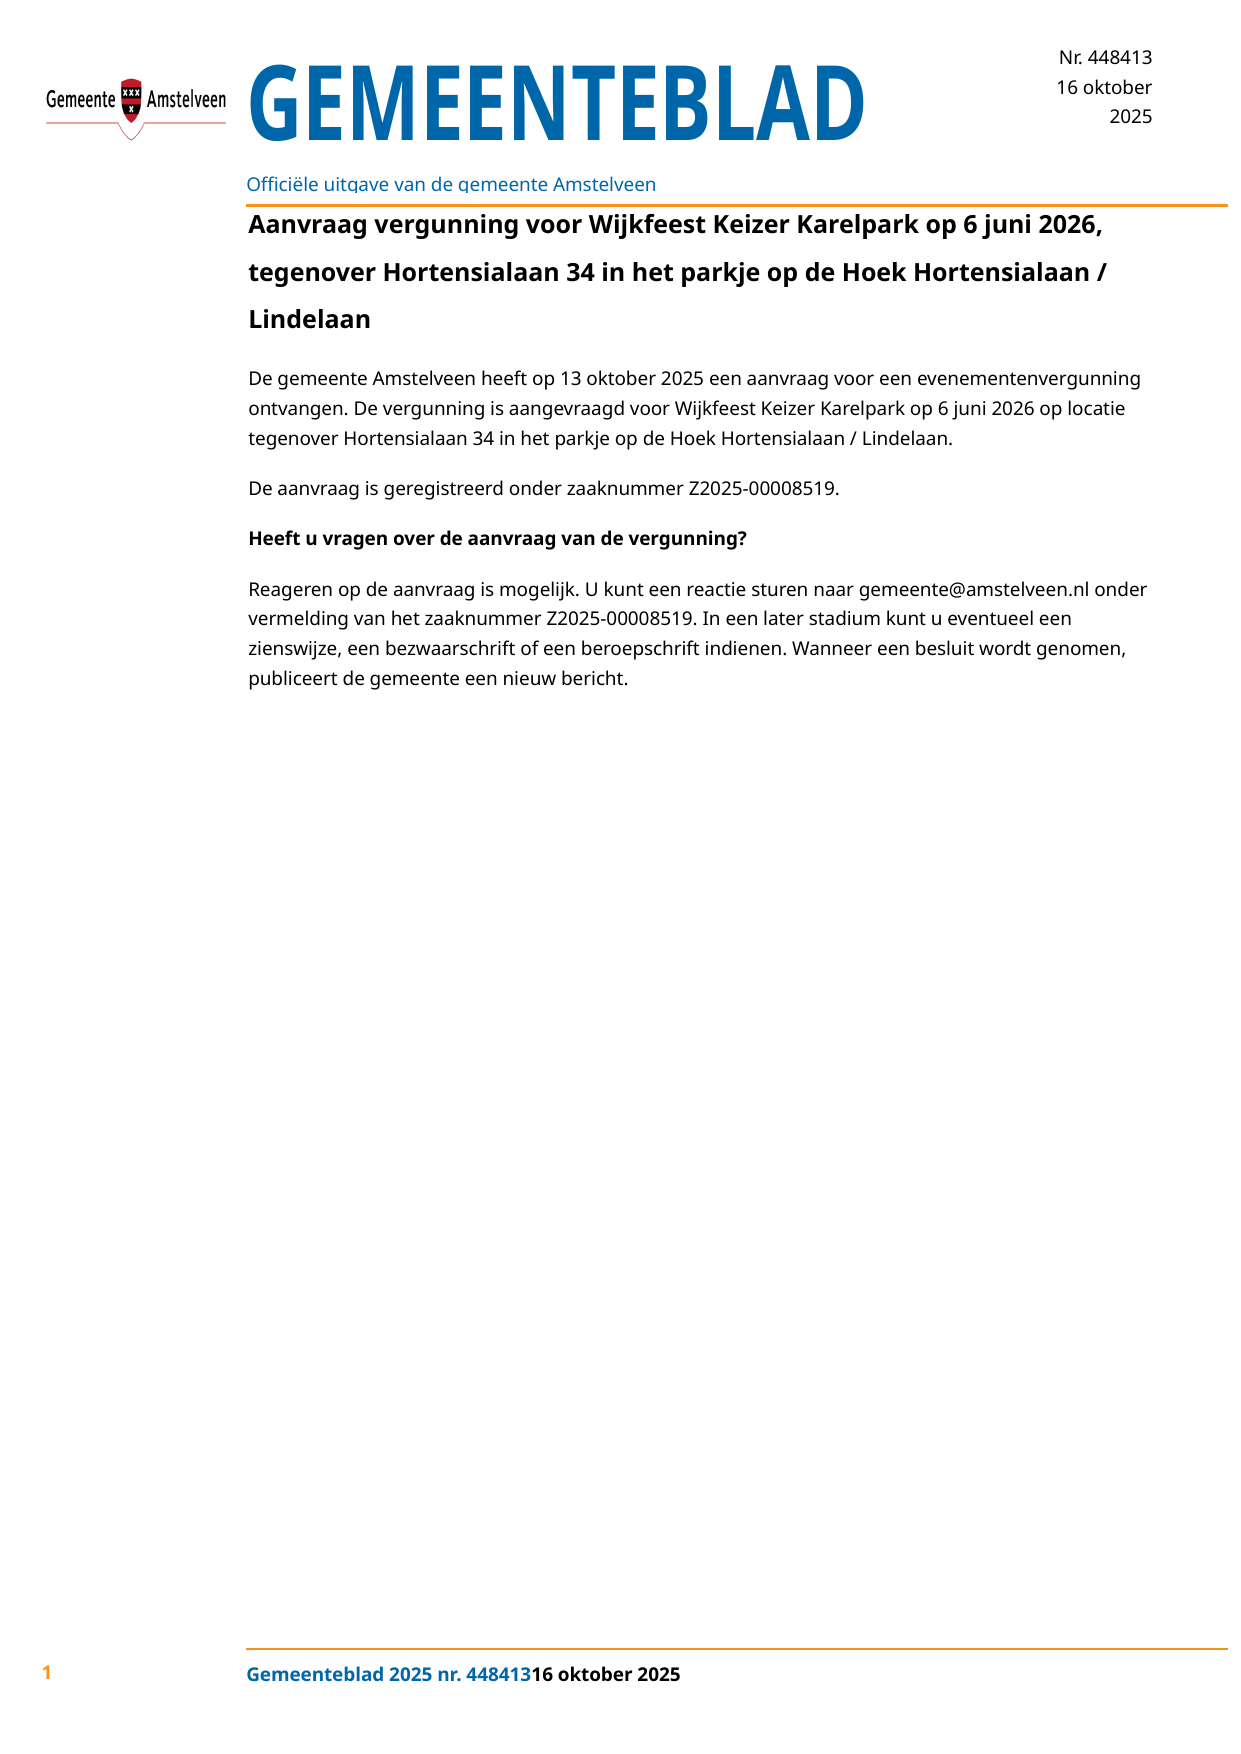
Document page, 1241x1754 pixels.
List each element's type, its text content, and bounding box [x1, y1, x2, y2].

text Heeft u vragen over de aanvraag van de vergunning? [248, 526, 1152, 551]
text De gemeente Amstelveen heeft op 13 oktober 2025 een aanvraag voor een evenementenvergunning ontvangen. De vergunning is aangevraagd voor Wijkfeest Keizer Karelpark op 6 juni 2026 op locatie tegenover Hortensialaan 34 in het parkje op de Hoek Hortensialaan / Lindelaan. [248, 366, 1152, 450]
text Aanvraag vergunning voor Wijkfeest Keizer Karelpark op 6 juni 2026, tegenover Hortensialaan 34 in het parkje op de Hoek Hortensialaan / Lindelaan [248, 207, 1152, 336]
text Reageren op de aanvraag is mogelijk. U kunt een reactie sturen naar gemeente@amstelveen.nl onder vermelding van het zaaknummer Z2025-00008519. In een later stadium kunt u eventueel een zienswijze, een bezwaarschrift of een beroepschrift indienen. Wanneer een besluit wordt genomen, publiceert de gemeente een nieuw bericht. [248, 576, 1152, 690]
picture [41, 47, 231, 172]
text De aanvraag is geregistreerd onder zaaknummer Z2025-00008519. [248, 475, 1152, 501]
